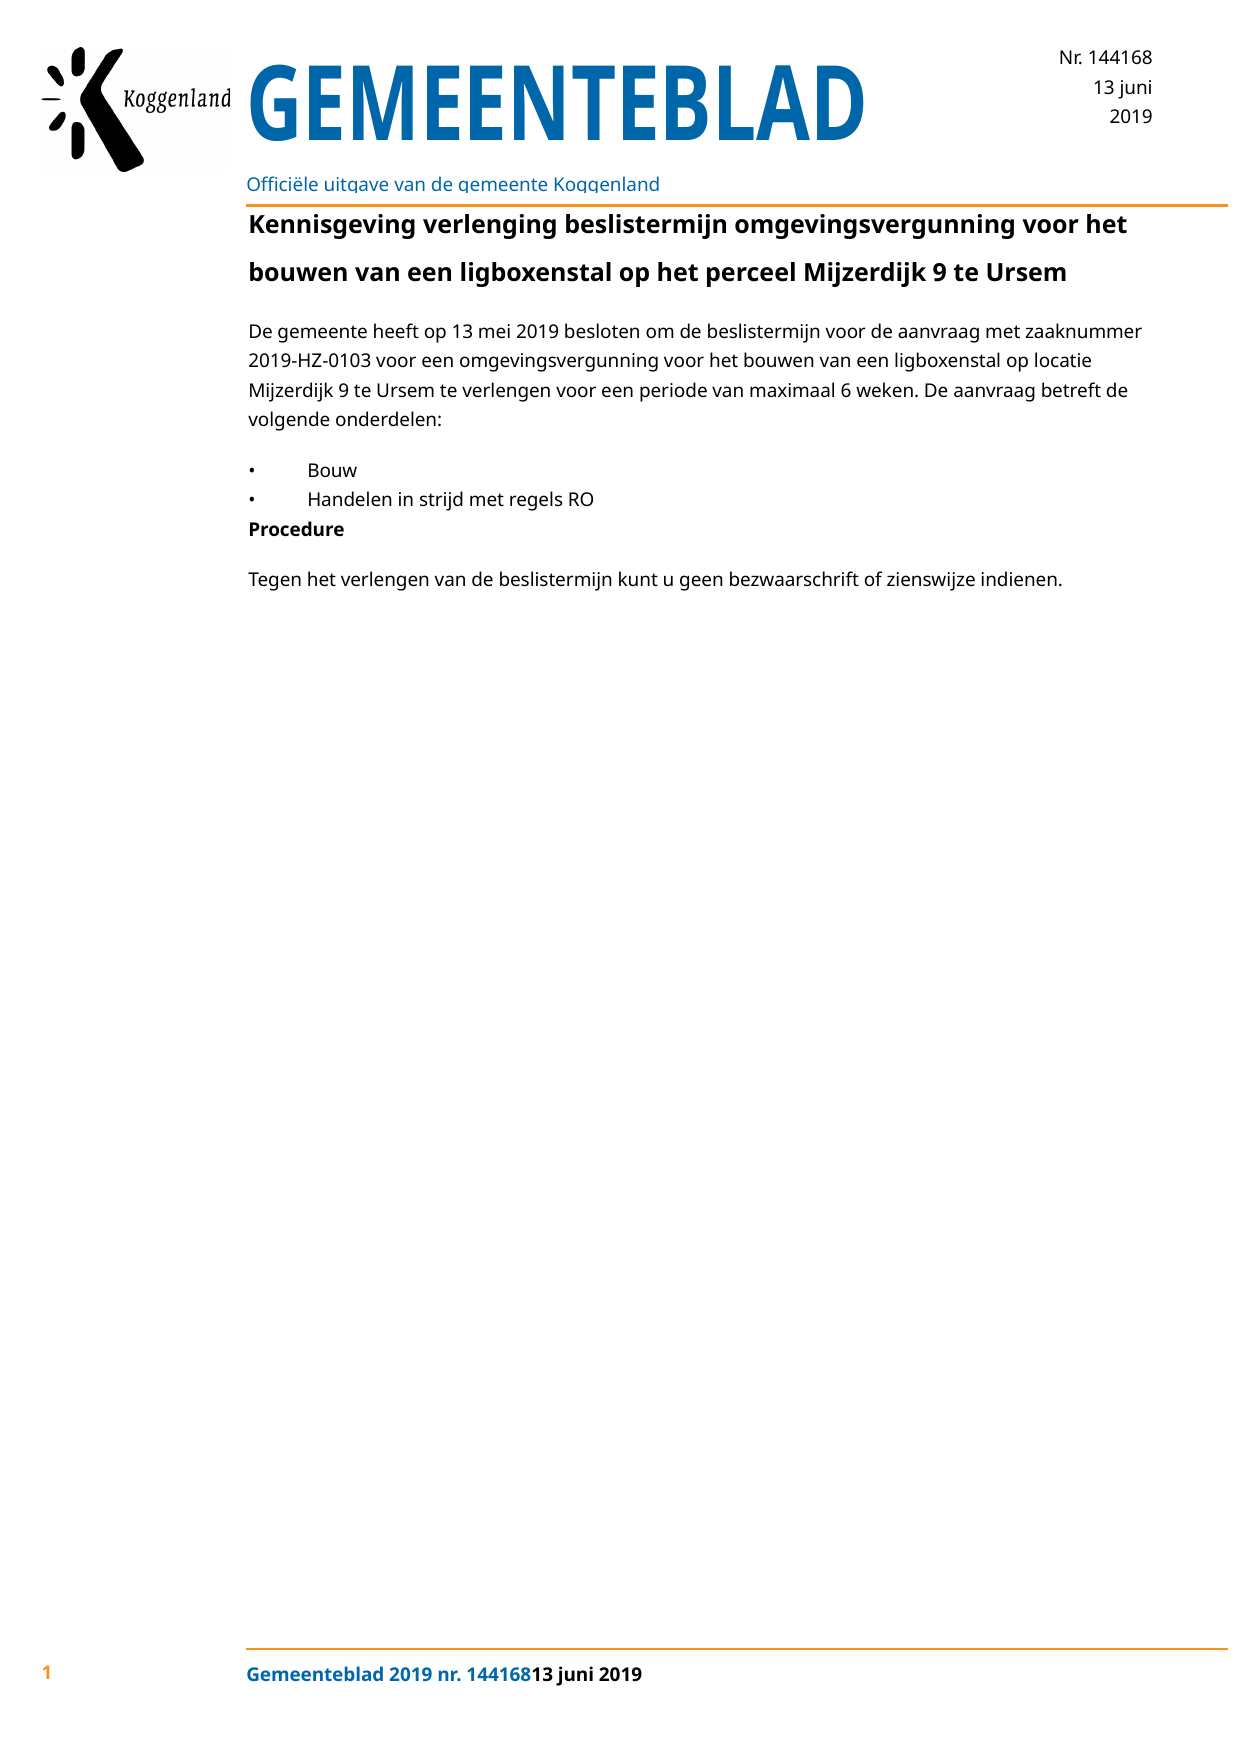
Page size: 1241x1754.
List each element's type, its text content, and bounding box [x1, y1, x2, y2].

text Tegen het verlengen van de beslistermijn kunt u geen bezwaarschrift of zienswijze indienen. [248, 567, 1152, 592]
list Bouw [248, 457, 1152, 483]
text Kennisgeving verlenging beslistermijn omgevingsvergunning voor het bouwen van een ligboxenstal op het perceel Mijzerdijk 9 te Ursem [248, 207, 1152, 288]
picture [41, 47, 231, 172]
text De gemeente heeft op 13 mei 2019 besloten om de beslistermijn voor de aanvraag met zaaknummer 2019-HZ-0103 voor een omgevingsvergunning voor het bouwen van een ligboxenstal op locatie Mijzerdijk 9 te Ursem te verlengen voor een periode van maximaal 6 weken. De aanvraag betreft de volgende onderdelen: [248, 318, 1152, 432]
text Procedure [248, 516, 1152, 542]
list Handelen in strijd met regels RO [248, 487, 1152, 512]
